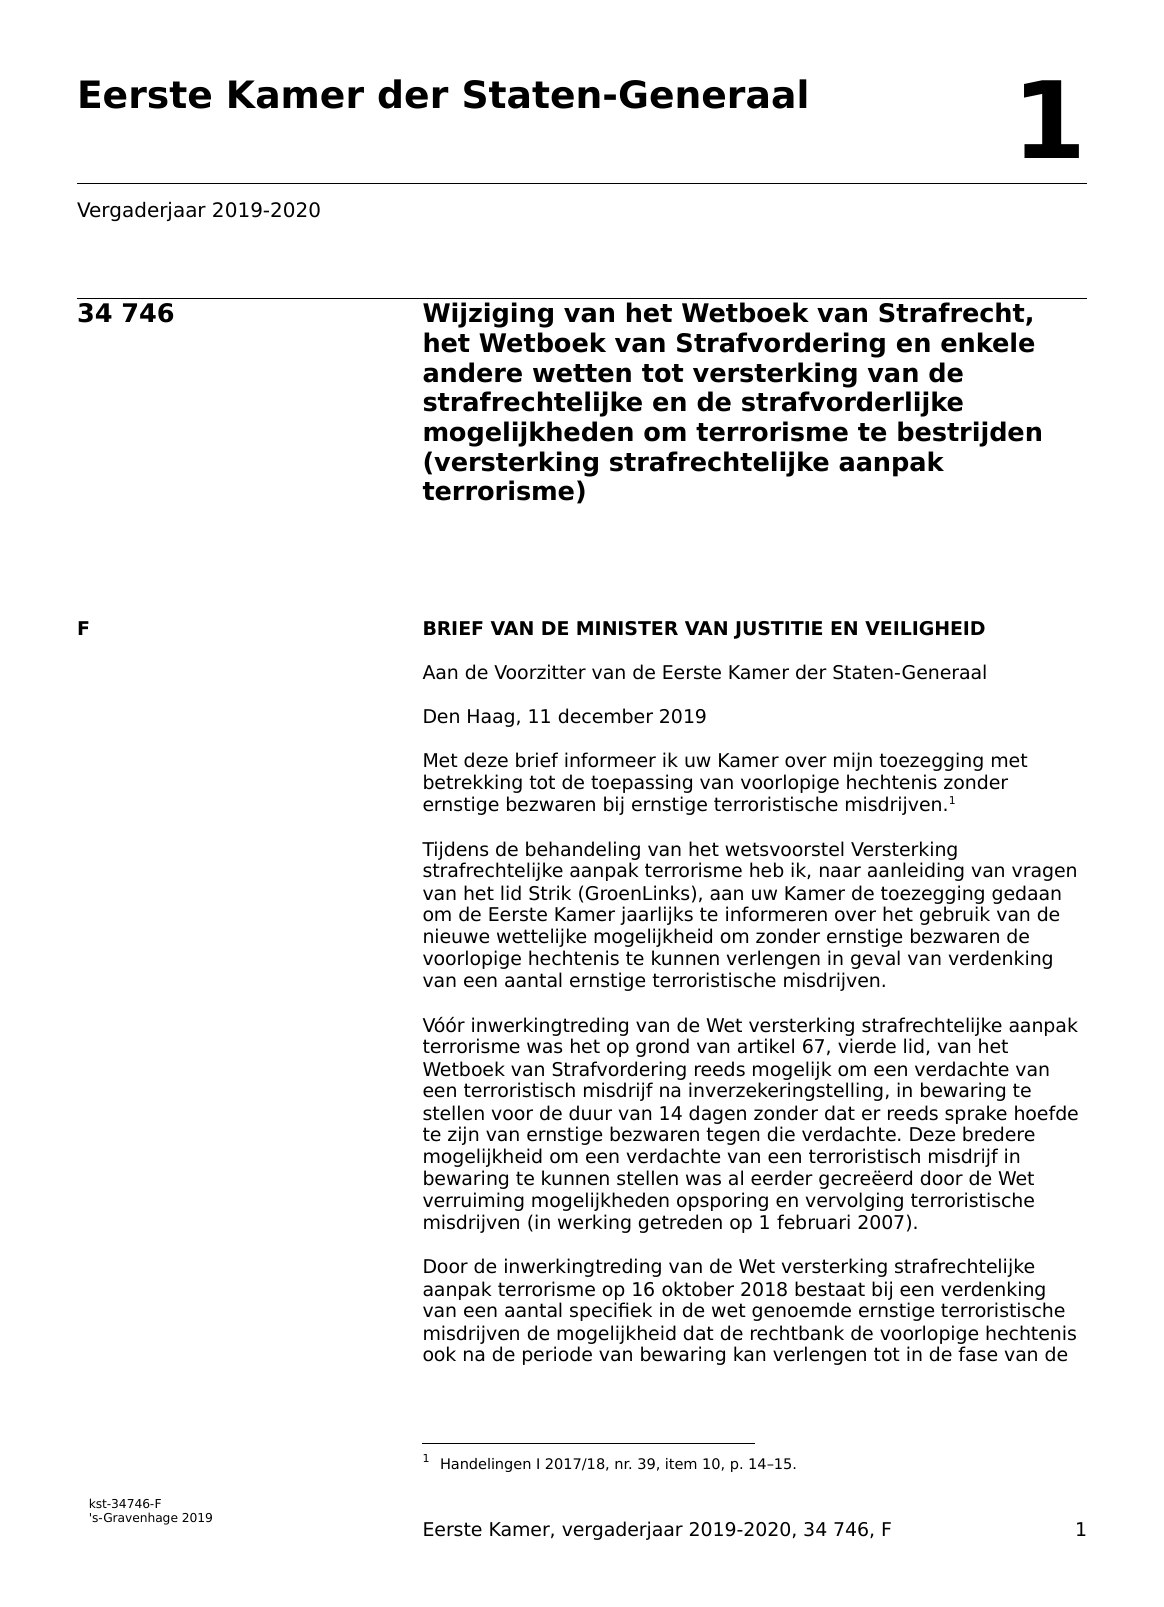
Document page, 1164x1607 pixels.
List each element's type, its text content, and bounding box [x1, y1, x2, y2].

table_header 1 [886, 59, 1087, 183]
text kst-34746-F [88, 1497, 323, 1511]
text Handelingen I 2017/18, nr. 39, item 10, p. 14–15. [422, 1452, 1087, 1474]
text Door de inwerkingtreding van de Wet versterking strafrechtelijke aanpak terrorisme op 16 oktober 2018 bestaat bij een verdenking van een aantal specifiek in de wet genoemde ernstige terroristische misdrijven de mogelijkheid dat de rechtbank de voorlopige hechtenis ook na de periode van bewaring kan verlengen tot in de fase van de [422, 1256, 1087, 1366]
text Tijdens de behandeling van het wetsvoorstel Versterking strafrechtelijke aanpak terrorisme heb ik, naar aanleiding van vragen van het lid Strik (GroenLinks), aan uw Kamer de toezegging gedaan om de Eerste Kamer jaarlijks te informeren over het gebruik van de nieuwe wettelijke mogelijkheid om zonder ernstige bezwaren de voorlopige hechtenis te kunnen verlengen in geval van verdenking van een aantal ernstige terroristische misdrijven. [422, 838, 1087, 992]
table_header Eerste Kamer der Staten-Generaal [77, 59, 886, 183]
text Vóór inwerkingtreding van de Wet versterking strafrechtelijke aanpak terrorisme was het op grond van artikel 67, vierde lid, van het Wetboek van Strafvordering reeds mogelijk om een verdachte van een terroristisch misdrijf na inverzekeringstelling, in bewaring te stellen voor de duur van 14 dagen zonder dat er reeds sprake hoefde te zijn van ernstige bezwaren tegen die verdachte. Deze bredere mogelijkheid om een verdachte van een terroristisch misdrijf in bewaring te kunnen stellen was al eerder gecreëerd door de Wet verruiming mogelijkheden opsporing en vervolging terroristische misdrijven (in werking getreden op 1 februari 2007). [422, 1014, 1087, 1234]
text Den Haag, 11 december 2019 [422, 706, 1087, 728]
text 's-Gravenhage 2019 [88, 1511, 323, 1525]
text Met deze brief informeer ik uw Kamer over mijn toezegging met betrekking tot de toepassing van voorlopige hechtenis zonder ernstige bezwaren bij ernstige terroristische misdrijven. [422, 750, 1087, 816]
text Aan de Voorzitter van de Eerste Kamer der Staten-Generaal [422, 662, 1087, 684]
table_cell Vergaderjaar 2019-2020 [77, 184, 1087, 298]
subtitle 34 746 Wijziging van het Wetboek van Strafrecht, het Wetboek van Strafvordering en enkele andere wetten tot versterking van de strafrechtelijke en de strafvorderlijke mogelijkheden om terrorisme te bestrijden (versterking strafrechtelijke aanpak terrorisme) [77, 299, 1087, 507]
subtitle F BRIEF VAN DE MINISTER VAN JUSTITIE EN VEILIGHEID [77, 618, 1087, 640]
